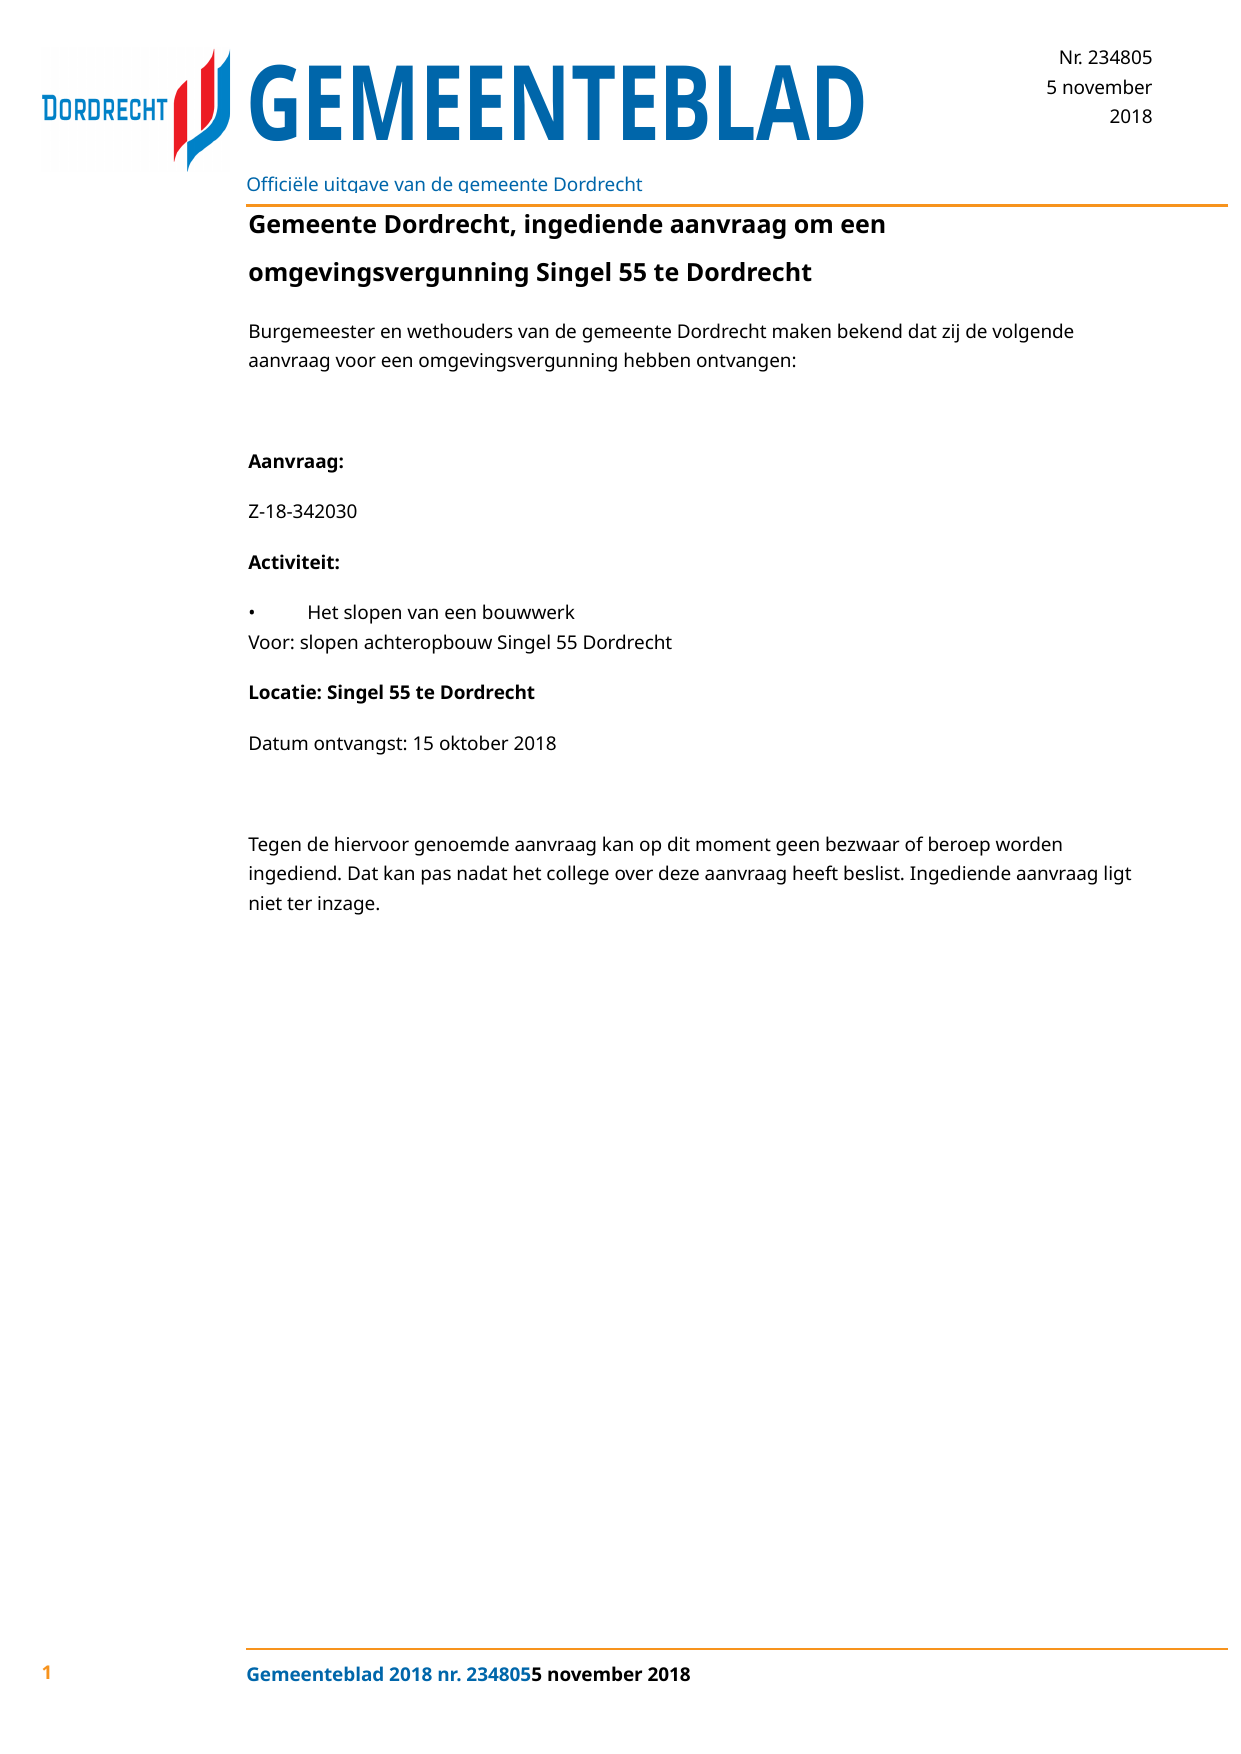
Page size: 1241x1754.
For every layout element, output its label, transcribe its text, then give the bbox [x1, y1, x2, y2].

picture [41, 47, 231, 172]
text Z-18-342030 [248, 499, 1152, 524]
text Locatie: Singel 55 te Dordrecht [248, 679, 1152, 705]
list Het slopen van een bouwwerk [248, 599, 1152, 625]
text Voor: slopen achteropbouw Singel 55 Dordrecht [248, 629, 1152, 655]
text Burgemeester en wethouders van de gemeente Dordrecht maken bekend dat zij de volgende aanvraag voor een omgevingsvergunning hebben ontvangen: [248, 318, 1152, 373]
text Aanvraag: [248, 448, 1152, 474]
text Activiteit: [248, 549, 1152, 575]
text Gemeente Dordrecht, ingediende aanvraag om een omgevingsvergunning Singel 55 te Dordrecht [248, 207, 1152, 288]
text Tegen de hiervoor genoemde aanvraag kan op dit moment geen bezwaar of beroep worden ingediend. Dat kan pas nadat het college over deze aanvraag heeft beslist. Ingediende aanvraag ligt niet ter inzage. [248, 831, 1152, 916]
text Datum ontvangst: 15 oktober 2018 [248, 730, 1152, 756]
